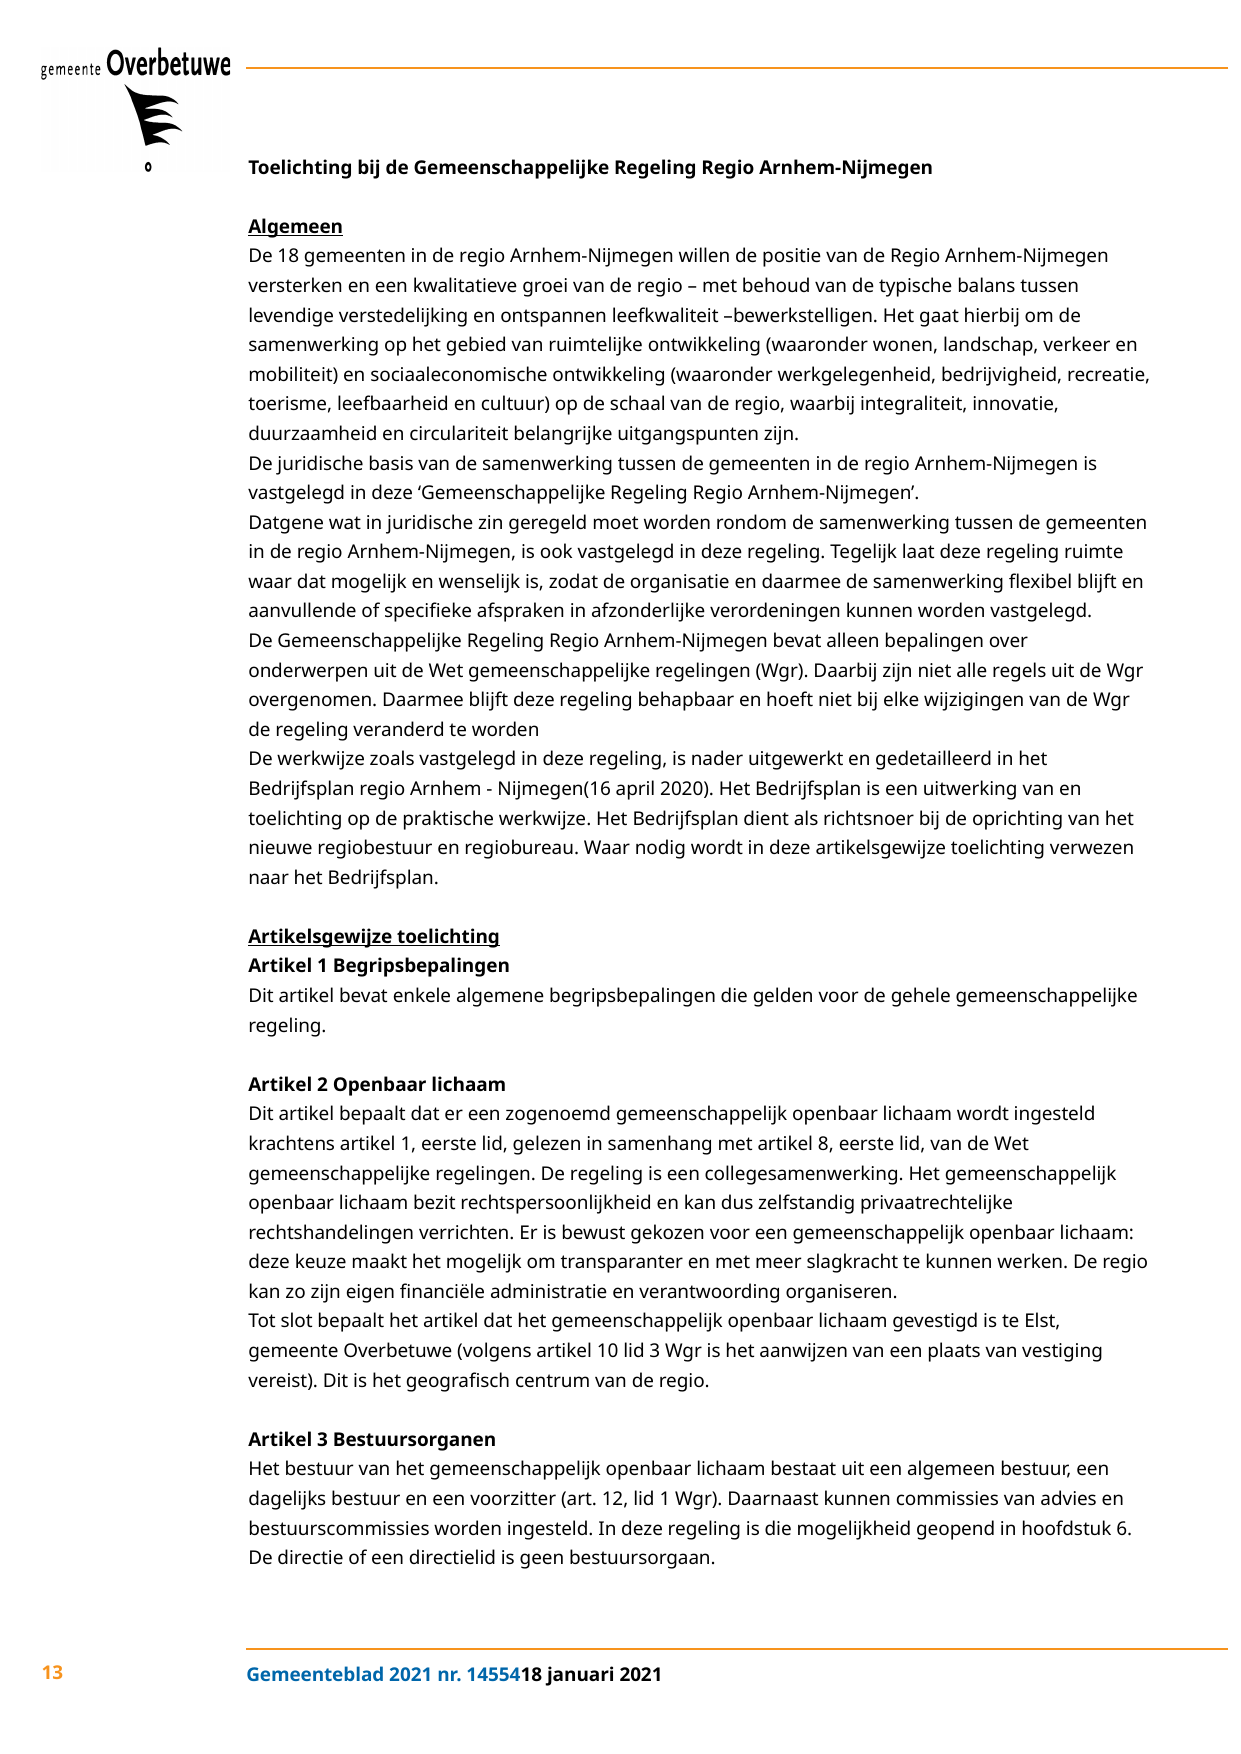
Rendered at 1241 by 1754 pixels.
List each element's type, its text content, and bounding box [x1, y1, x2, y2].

text Toelichting bij de Gemeenschappelijke Regeling Regio Arnhem-Nijmegen [248, 154, 1152, 180]
text De juridische basis van de samenwerking tussen de gemeenten in de regio Arnhem-Nijmegen is vastgelegd in deze ‘Gemeenschappelijke Regeling Regio Arnhem-Nijmegen’. [248, 450, 1152, 505]
text Tot slot bepaalt het artikel dat het gemeenschappelijk openbaar lichaam gevestigd is te Elst, gemeente Overbetuwe (volgens artikel 10 lid 3 Wgr is het aanwijzen van een plaats van vestiging vereist). Dit is het geografisch centrum van de regio. [248, 1308, 1152, 1393]
text Artikel 2 Openbaar lichaam [248, 1071, 1152, 1097]
text Artikelsgewijze toelichting [248, 923, 1152, 949]
text De werkwijze zoals vastgelegd in deze regeling, is nader uitgewerkt en gedetailleerd in het Bedrijfsplan regio Arnhem - Nijmegen(16 april 2020). Het Bedrijfsplan is een uitwerking van en toelichting op de praktische werkwijze. Het Bedrijfsplan dient als richtsnoer bij de oprichting van het nieuwe regiobestuur en regiobureau. Waar nodig wordt in deze artikelsgewijze toelichting verwezen naar het Bedrijfsplan. [248, 746, 1152, 890]
picture [41, 47, 231, 172]
text De Gemeenschappelijke Regeling Regio Arnhem-Nijmegen bevat alleen bepalingen over onderwerpen uit de Wet gemeenschappelijke regelingen (Wgr). Daarbij zijn niet alle regels uit de Wgr overgenomen. Daarmee blijft deze regeling behapbaar en hoeft niet bij elke wijzigingen van de Wgr de regeling veranderd te worden [248, 627, 1152, 742]
text Dit artikel bepaalt dat er een zogenoemd gemeenschappelijk openbaar lichaam wordt ingesteld krachtens artikel 1, eerste lid, gelezen in samenhang met artikel 8, eerste lid, van de Wet gemeenschappelijke regelingen. De regeling is een collegesamenwerking. Het gemeenschappelijk openbaar lichaam bezit rechtspersoonlijkheid en kan dus zelfstandig privaatrechtelijke rechtshandelingen verrichten. Er is bewust gekozen voor een gemeenschappelijk openbaar lichaam: deze keuze maakt het mogelijk om transparanter en met meer slagkracht te kunnen werken. De regio kan zo zijn eigen financiële administratie en verantwoording organiseren. [248, 1101, 1152, 1304]
text Artikel 1 Begripsbepalingen [248, 953, 1152, 978]
text Dit artikel bevat enkele algemene begripsbepalingen die gelden voor de gehele gemeenschappelijke regeling. [248, 982, 1152, 1038]
text De 18 gemeenten in de regio Arnhem-Nijmegen willen de positie van de Regio Arnhem-Nijmegen versterken en een kwalitatieve groei van de regio – met behoud van de typische balans tussen levendige verstedelijking en ontspannen leefkwaliteit –bewerkstelligen. Het gaat hierbij om de samenwerking op het gebied van ruimtelijke ontwikkeling (waaronder wonen, landschap, verkeer en mobiliteit) en sociaaleconomische ontwikkeling (waaronder werkgelegenheid, bedrijvigheid, recreatie, toerisme, leefbaarheid en cultuur) op de schaal van de regio, waarbij integraliteit, innovatie, duurzaamheid en circulariteit belangrijke uitgangspunten zijn. [248, 243, 1152, 446]
text Algemeen [248, 213, 1152, 239]
text Datgene wat in juridische zin geregeld moet worden rondom de samenwerking tussen de gemeenten in de regio Arnhem-Nijmegen, is ook vastgelegd in deze regeling. Tegelijk laat deze regeling ruimte waar dat mogelijk en wenselijk is, zodat de organisatie en daarmee de samenwerking flexibel blijft en aanvullende of specifieke afspraken in afzonderlijke verordeningen kunnen worden vastgelegd. [248, 509, 1152, 623]
text Het bestuur van het gemeenschappelijk openbaar lichaam bestaat uit een algemeen bestuur, een dagelijks bestuur en een voorzitter (art. 12, lid 1 Wgr). Daarnaast kunnen commissies van advies en bestuurscommissies worden ingesteld. In deze regeling is die mogelijkheid geopend in hoofdstuk 6. De directie of een directielid is geen bestuursorgaan. [248, 1456, 1152, 1570]
text Artikel 3 Bestuursorganen [248, 1426, 1152, 1452]
